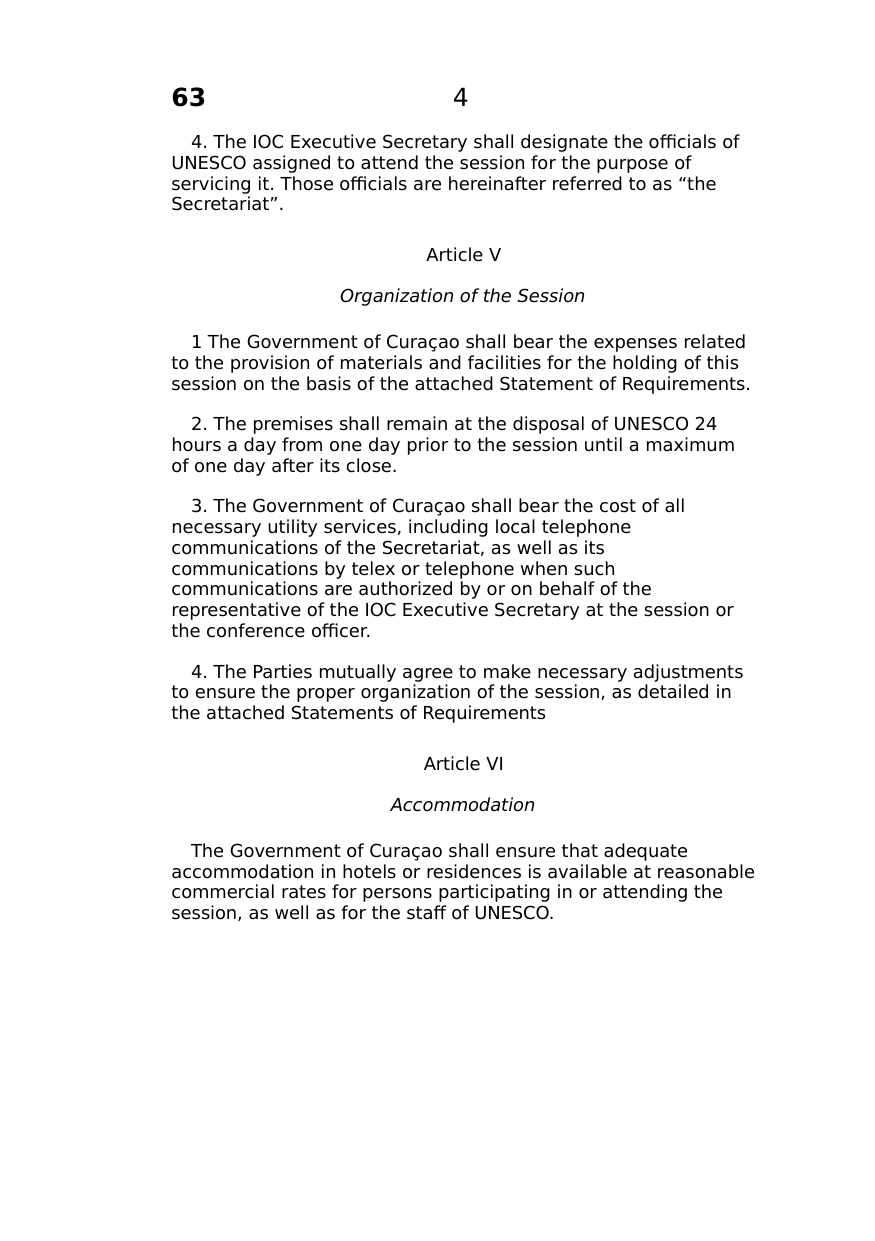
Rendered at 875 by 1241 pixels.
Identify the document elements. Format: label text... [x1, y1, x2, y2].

text 4. The IOC Executive Secretary shall designate the officials of UNESCO assigned to attend the session for the purpose of servicing it. Those officials are hereinafter referred to as “the Secretariat”. [171, 132, 756, 215]
text 3. The Government of Curaçao shall bear the cost of all necessary utility services, including local telephone communications of the Secretariat, as well as its communications by telex or telephone when such communications are authorized by or on behalf of the representative of the IOC Executive Secretary at the session or the conference officer. [171, 496, 756, 641]
text 2. The premises shall remain at the disposal of UNESCO 24 hours a day from one day prior to the session until a maximum of one day after its close. [171, 414, 756, 476]
text 4. The Parties mutually agree to make necessary adjustments to ensure the proper organization of the session, as detailed in the attached Statements of Requirements [171, 661, 756, 724]
text 1 The Government of Curaçao shall bear the expenses related to the provision of materials and facilities for the holding of this session on the basis of the attached Statement of Requirements. [171, 332, 756, 394]
subtitle Article V Organization of the Session [171, 245, 756, 307]
text The Government of Curaçao shall ensure that adequate accommodation in hotels or residences is available at reasonable commercial rates for persons participating in or attending the session, as well as for the staff of UNESCO. [171, 841, 756, 924]
subtitle Article VI Accommodation [171, 754, 756, 816]
